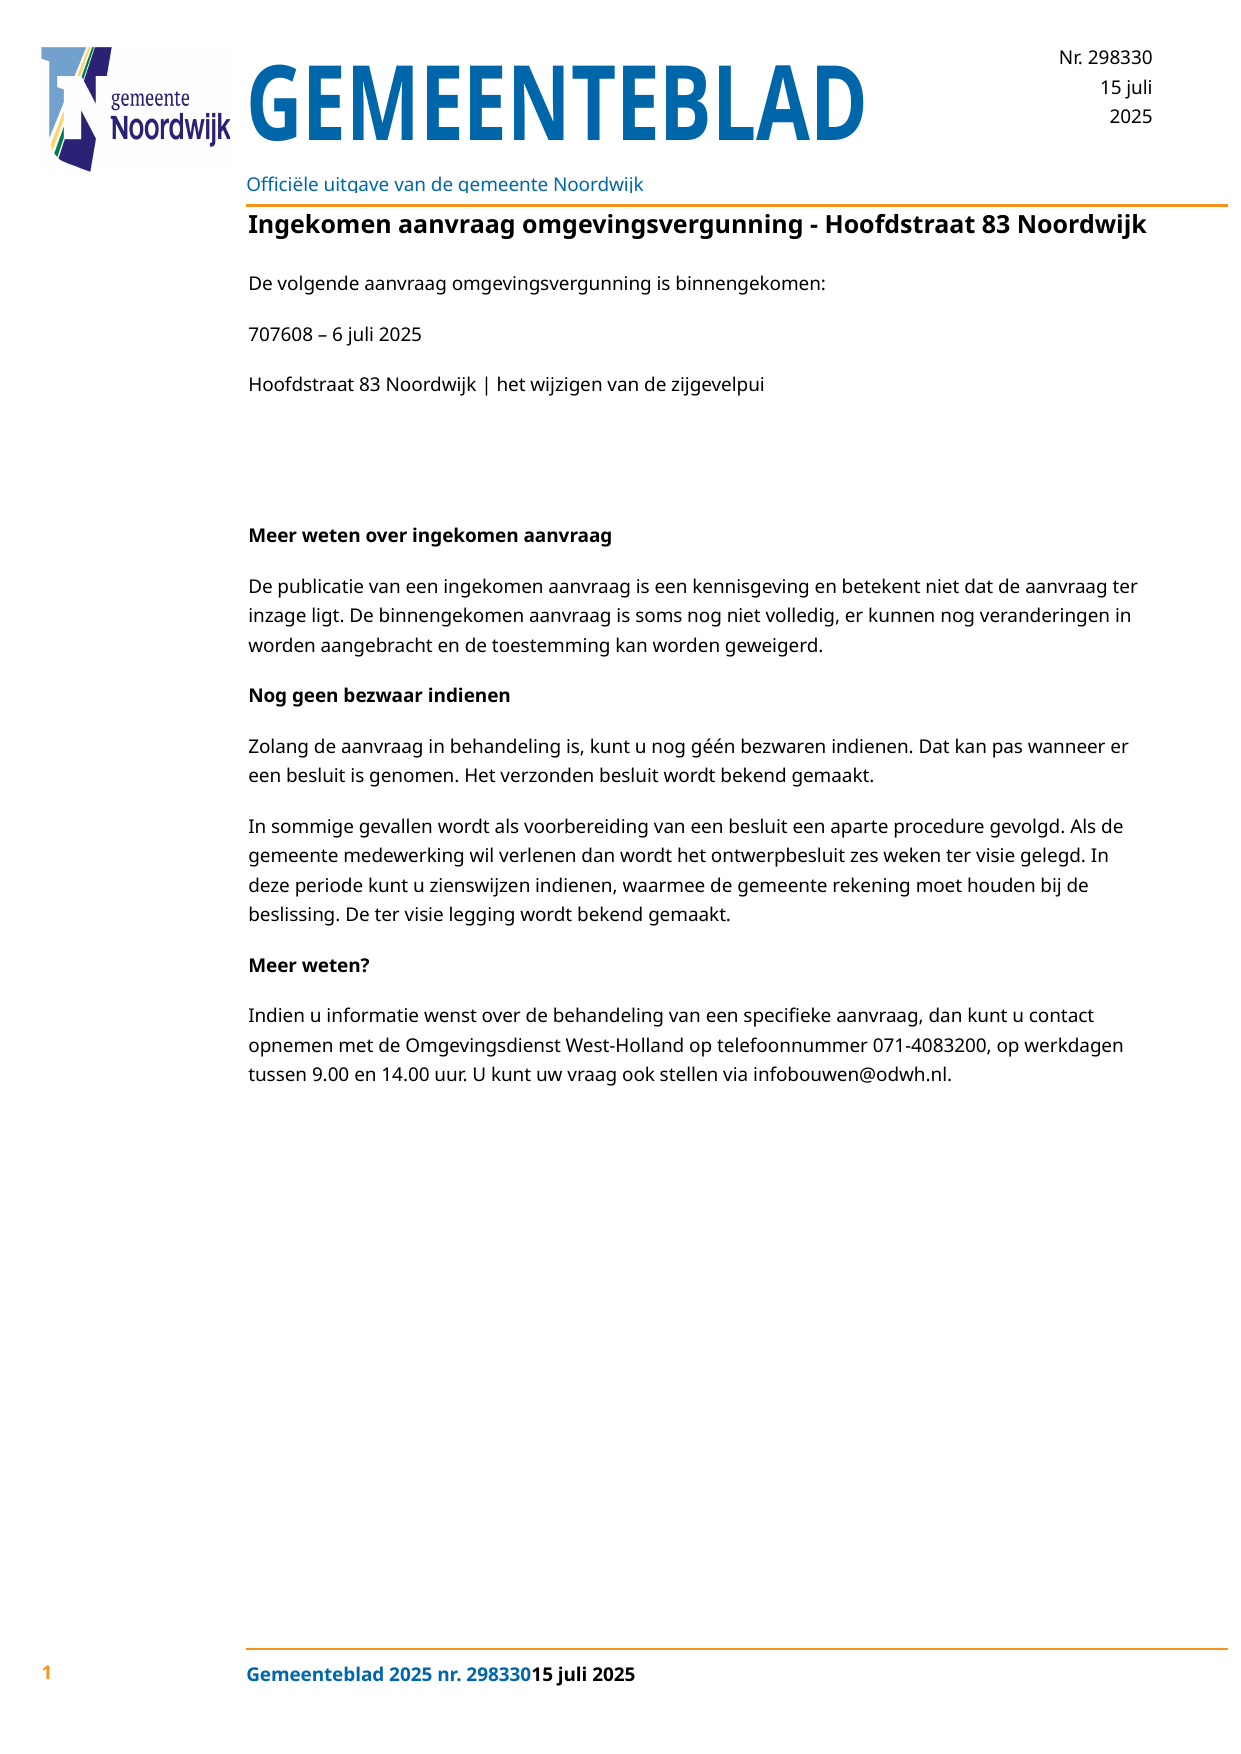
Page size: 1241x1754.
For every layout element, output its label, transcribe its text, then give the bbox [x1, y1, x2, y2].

text Ingekomen aanvraag omgevingsvergunning - Hoofdstraat 83 Noordwijk [248, 207, 1152, 241]
text Meer weten? [248, 952, 1152, 978]
text Hoofdstraat 83 Noordwijk | het wijzigen van de zijgevelpui [248, 371, 1152, 397]
text De volgende aanvraag omgevingsvergunning is binnengekomen: [248, 270, 1152, 296]
text De publicatie van een ingekomen aanvraag is een kennisgeving en betekent niet dat de aanvraag ter inzage ligt. De binnengekomen aanvraag is soms nog niet volledig, er kunnen nog veranderingen in worden aangebracht en de toestemming kan worden geweigerd. [248, 573, 1152, 658]
text Meer weten over ingekomen aanvraag [248, 522, 1152, 548]
text 707608 – 6 juli 2025 [248, 321, 1152, 346]
picture [41, 47, 231, 172]
text In sommige gevallen wordt als voorbereiding van een besluit een aparte procedure gevolgd. Als de gemeente medewerking wil verlenen dan wordt het ontwerpbesluit zes weken ter visie gelegd. In deze periode kunt u zienswijzen indienen, waarmee de gemeente rekening moet houden bij de beslissing. De ter visie legging wordt bekend gemaakt. [248, 813, 1152, 927]
text Nog geen bezwaar indienen [248, 682, 1152, 708]
text Zolang de aanvraag in behandeling is, kunt u nog géén bezwaren indienen. Dat kan pas wanneer er een besluit is genomen. Het verzonden besluit wordt bekend gemaakt. [248, 733, 1152, 788]
text Indien u informatie wenst over de behandeling van een specifieke aanvraag, dan kunt u contact opnemen met de Omgevingsdienst West-Holland op telefoonnummer 071-4083200, op werkdagen tussen 9.00 en 14.00 uur. U kunt uw vraag ook stellen via infobouwen@odwh.nl. [248, 1002, 1152, 1087]
